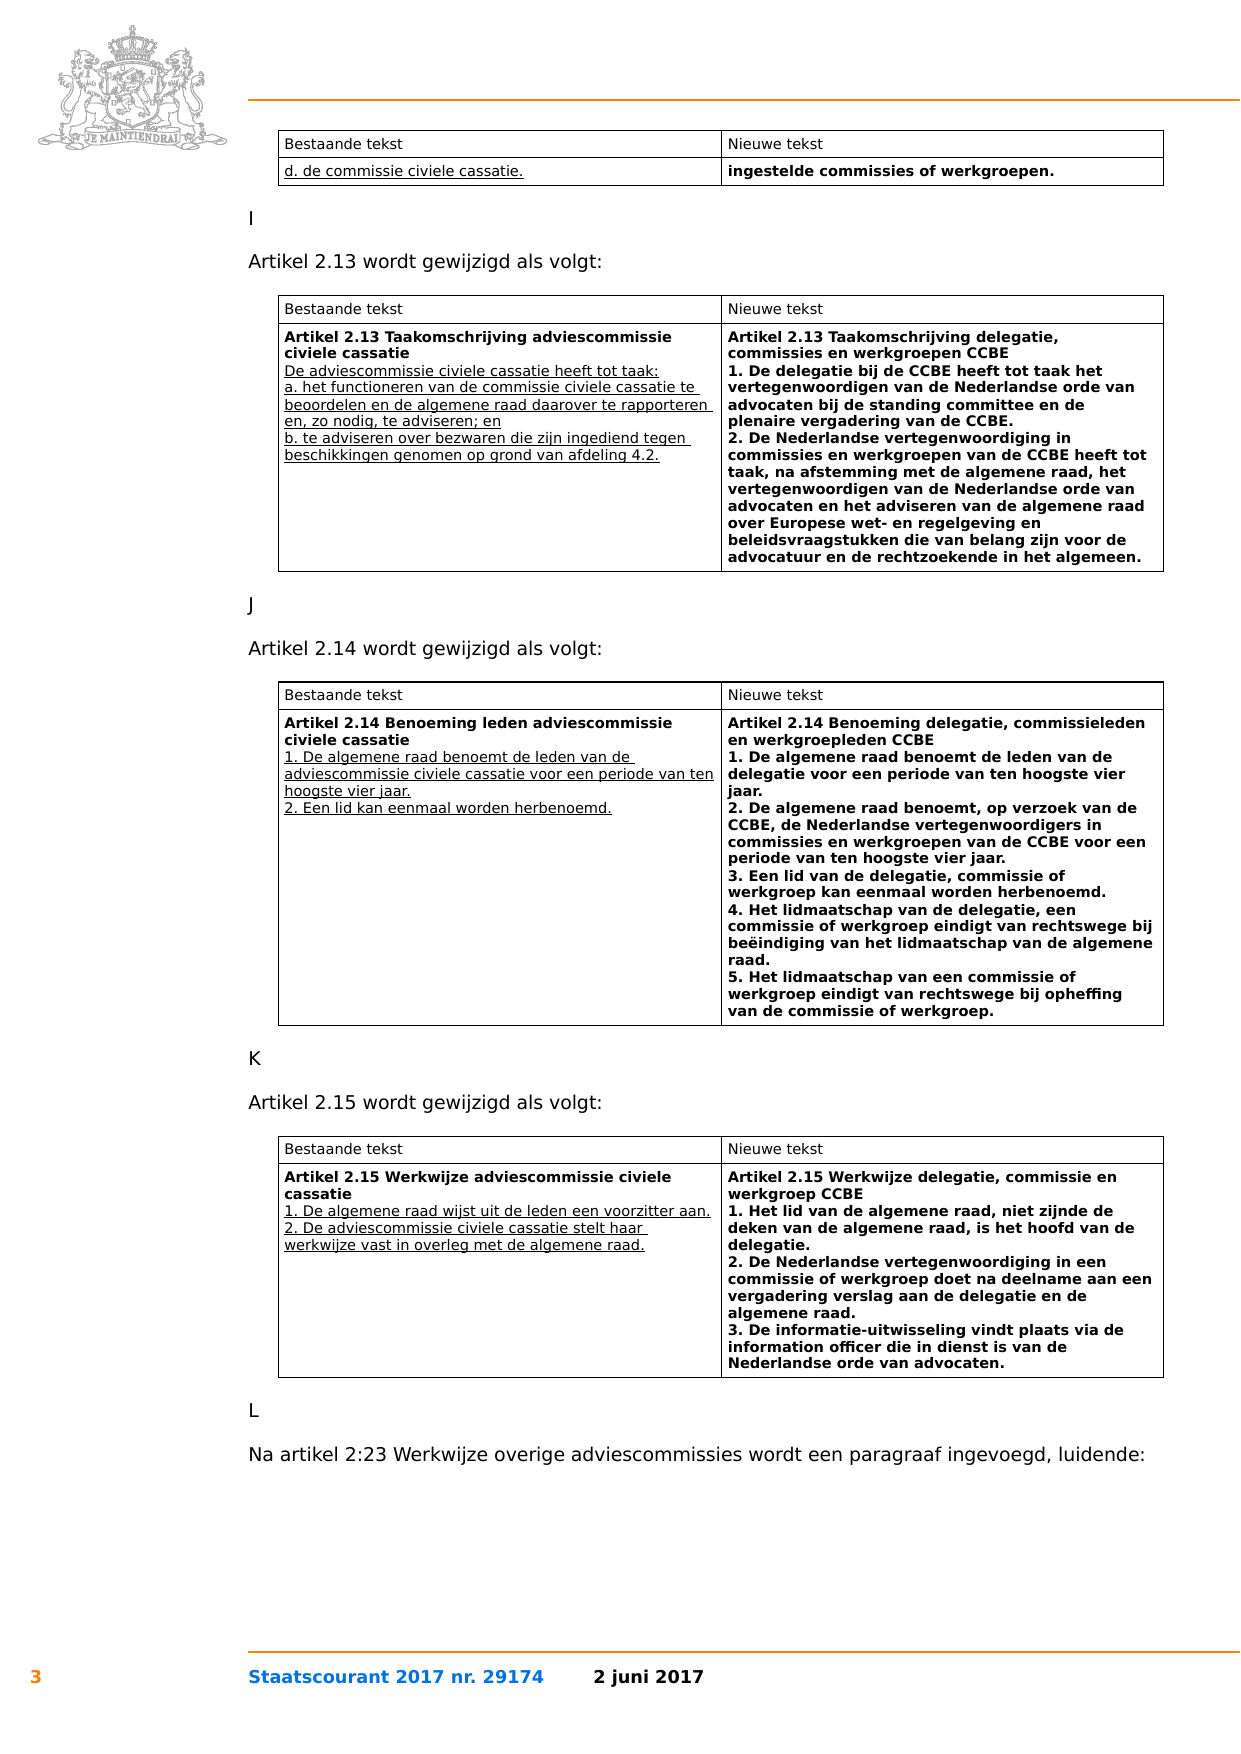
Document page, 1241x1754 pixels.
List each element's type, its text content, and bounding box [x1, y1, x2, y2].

text Na artikel 2:23 Werkwijze overige adviescommissies wordt een paragraaf ingevoegd, luidende: [248, 1444, 1163, 1466]
table_header Nieuwe tekst [722, 296, 1163, 323]
table_header Bestaande tekst [279, 296, 721, 323]
picture [38, 25, 227, 150]
table_header Bestaande tekst [279, 131, 721, 157]
text Artikel 2.13 wordt gewijzigd als volgt: [248, 251, 1163, 273]
text L [248, 1400, 1163, 1422]
text I [248, 208, 1163, 229]
table_cell Artikel 2.15 Werkwijze adviescommissie civiele cassatie 1. De algemene raad wijst uit de leden een voorzitter aan. 2. De adviescommissie civiele cassatie stelt haar werkwijze vast in overleg met de algemene raad. [279, 1164, 721, 1377]
table_cell d. de commissie civiele cassatie. [279, 158, 721, 185]
table_cell Artikel 2.13 Taakomschrijving adviescommissie civiele cassatie De adviescommissie civiele cassatie heeft tot taak: a. het functioneren van de commissie civiele cassatie te beoordelen en de algemene raad daarover te rapporteren en, zo nodig, te adviseren; en b. te adviseren over bezwaren die zijn ingediend tegen beschikkingen genomen op grond van afdeling 4.2. [279, 324, 721, 571]
table_cell ingestelde commissies of werkgroepen. [722, 158, 1163, 185]
text K [248, 1048, 1163, 1070]
table_cell Artikel 2.13 Taakomschrijving delegatie, commissies en werkgroepen CCBE 1. De delegatie bij de CCBE heeft tot taak het vertegenwoordigen van de Nederlandse orde van advocaten bij de standing committee en de plenaire vergadering van de CCBE. 2. De Nederlandse vertegenwoordiging in commissies en werkgroepen van de CCBE heeft tot taak, na afstemming met de algemene raad, het vertegenwoordigen van de Nederlandse orde van advocaten en het adviseren van de algemene raad over Europese wet- en regelgeving en beleidsvraagstukken die van belang zijn voor de advocatuur en de rechtzoekende in het algemeen. [722, 324, 1163, 571]
text J [248, 594, 1163, 616]
text Artikel 2.14 wordt gewijzigd als volgt: [248, 638, 1163, 659]
table_cell Artikel 2.14 Benoeming leden adviescommissie civiele cassatie 1. De algemene raad benoemt de leden van de adviescommissie civiele cassatie voor een periode van ten hoogste vier jaar. 2. Een lid kan eenmaal worden herbenoemd. [279, 710, 721, 1025]
table_header Nieuwe tekst [722, 683, 1163, 709]
table_cell Artikel 2.14 Benoeming delegatie, commissieleden en werkgroepleden CCBE 1. De algemene raad benoemt de leden van de delegatie voor een periode van ten hoogste vier jaar. 2. De algemene raad benoemt, op verzoek van de CCBE, de Nederlandse vertegenwoordigers in commissies en werkgroepen van de CCBE voor een periode van ten hoogste vier jaar. 3. Een lid van de delegatie, commissie of werkgroep kan eenmaal worden herbenoemd. 4. Het lidmaatschap van de delegatie, een commissie of werkgroep eindigt van rechtswege bij beëindiging van het lidmaatschap van de algemene raad. 5. Het lidmaatschap van een commissie of werkgroep eindigt van rechtswege bij opheffing van de commissie of werkgroep. [722, 710, 1163, 1025]
table_header Bestaande tekst [279, 683, 721, 709]
table_header Nieuwe tekst [722, 131, 1163, 157]
table_header Bestaande tekst [279, 1137, 721, 1163]
table_header Nieuwe tekst [722, 1137, 1163, 1163]
text Artikel 2.15 wordt gewijzigd als volgt: [248, 1092, 1163, 1114]
table_cell Artikel 2.15 Werkwijze delegatie, commissie en werkgroep CCBE 1. Het lid van de algemene raad, niet zijnde de deken van de algemene raad, is het hoofd van de delegatie. 2. De Nederlandse vertegenwoordiging in een commissie of werkgroep doet na deelname aan een vergadering verslag aan de delegatie en de algemene raad. 3. De informatie-uitwisseling vindt plaats via de information officer die in dienst is van de Nederlandse orde van advocaten. [722, 1164, 1163, 1377]
